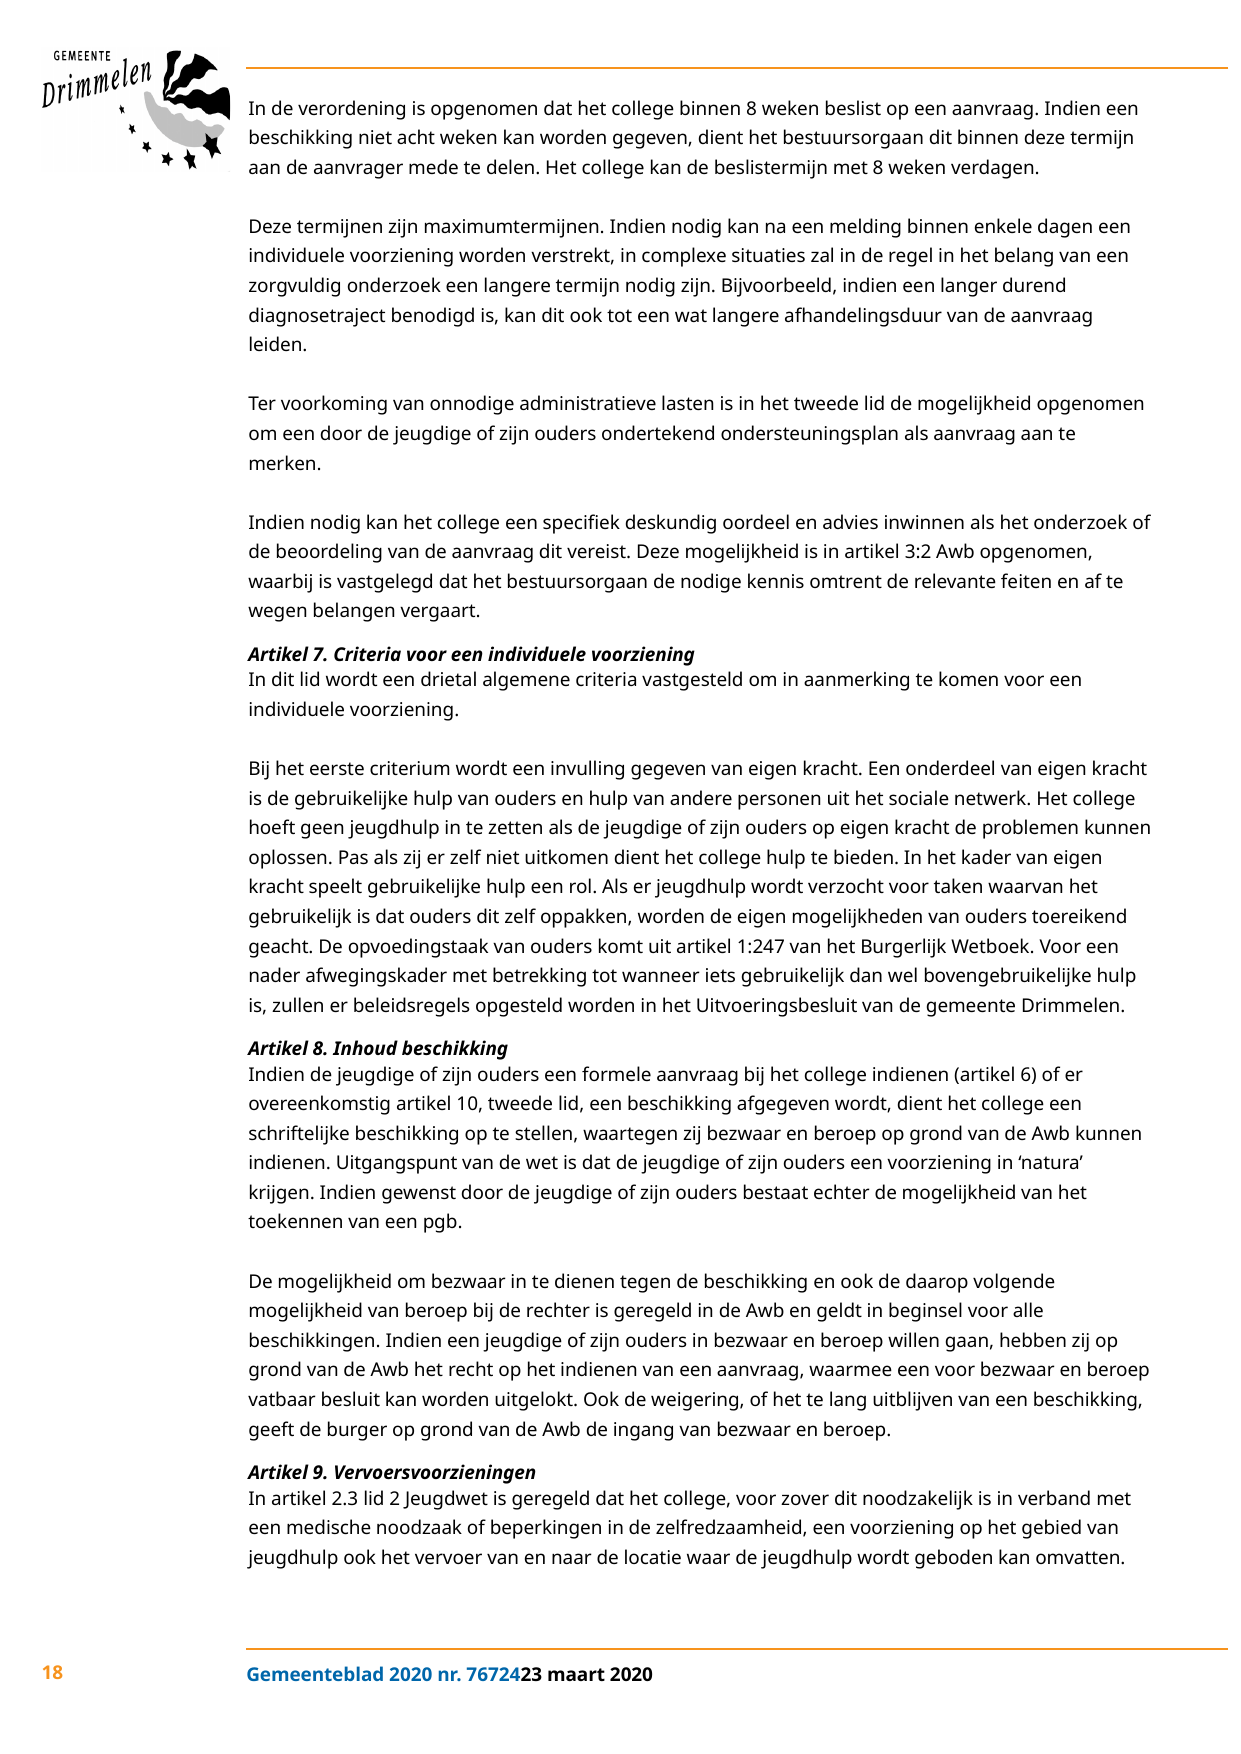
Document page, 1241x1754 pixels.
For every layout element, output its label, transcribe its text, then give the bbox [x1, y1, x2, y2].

text Artikel 8. Inhoud beschikking [248, 1035, 1152, 1061]
picture [41, 47, 231, 172]
text Indien nodig kan het college een specifiek deskundig oordeel en advies inwinnen als het onderzoek of de beoordeling van de aanvraag dit vereist. Deze mogelijkheid is in artikel 3:2 Awb opgenomen, waarbij is vastgelegd dat het bestuursorgaan de nodige kennis omtrent de relevante feiten en af te wegen belangen vergaart. [248, 509, 1152, 623]
text Deze termijnen zijn maximumtermijnen. Indien nodig kan na een melding binnen enkele dagen een individuele voorziening worden verstrekt, in complexe situaties zal in de regel in het belang van een zorgvuldig onderzoek een langere termijn nodig zijn. Bijvoorbeeld, indien een langer durend diagnosetraject benodigd is, kan dit ook tot een wat langere afhandelingsduur van de aanvraag leiden. [248, 213, 1152, 357]
text Ter voorkoming van onnodige administratieve lasten is in het tweede lid de mogelijkheid opgenomen om een door de jeugdige of zijn ouders ondertekend ondersteuningsplan als aanvraag aan te merken. [248, 391, 1152, 476]
text De mogelijkheid om bezwaar in te dienen tegen de beschikking en ook de daarop volgende mogelijkheid van beroep bij de rechter is geregeld in de Awb en geldt in beginsel voor alle beschikkingen. Indien een jeugdige of zijn ouders in bezwaar en beroep willen gaan, hebben zij op grond van de Awb het recht op het indienen van een aanvraag, waarmee een voor bezwaar en beroep vatbaar besluit kan worden uitgelokt. Ook de weigering, of het te lang uitblijven van een beschikking, geeft de burger op grond van de Awb de ingang van bezwaar en beroep. [248, 1268, 1152, 1442]
text In de verordening is opgenomen dat het college binnen 8 weken beslist op een aanvraag. Indien een beschikking niet acht weken kan worden gegeven, dient het bestuursorgaan dit binnen deze termijn aan de aanvrager mede te delen. Het college kan de beslistermijn met 8 weken verdagen. [248, 95, 1152, 180]
text In artikel 2.3 lid 2 Jeugdwet is geregeld dat het college, voor zover dit noodzakelijk is in verband met een medische noodzaak of beperkingen in de zelfredzaamheid, een voorziening op het gebied van jeugdhulp ook het vervoer van en naar de locatie waar de jeugdhulp wordt geboden kan omvatten. [248, 1485, 1152, 1569]
text Artikel 9. Vervoersvoorzieningen [248, 1459, 1152, 1485]
text Artikel 7. Criteria voor een individuele voorziening [248, 641, 1152, 667]
text Bij het eerste criterium wordt een invulling gegeven van eigen kracht. Een onderdeel van eigen kracht is de gebruikelijke hulp van ouders en hulp van andere personen uit het sociale netwerk. Het college hoeft geen jeugdhulp in te zetten als de jeugdige of zijn ouders op eigen kracht de problemen kunnen oplossen. Pas als zij er zelf niet uitkomen dient het college hulp te bieden. In het kader van eigen kracht speelt gebruikelijke hulp een rol. Als er jeugdhulp wordt verzocht voor taken waarvan het gebruikelijk is dat ouders dit zelf oppakken, worden de eigen mogelijkheden van ouders toereikend geacht. De opvoedingstaak van ouders komt uit artikel 1:247 van het Burgerlijk Wetboek. Voor een nader afwegingskader met betrekking tot wanneer iets gebruikelijk dan wel bovengebruikelijke hulp is, zullen er beleidsregels opgesteld worden in het Uitvoeringsbesluit van de gemeente Drimmelen. [248, 755, 1152, 1018]
text In dit lid wordt een drietal algemene criteria vastgesteld om in aanmerking te komen voor een individuele voorziening. [248, 667, 1152, 722]
text Indien de jeugdige of zijn ouders een formele aanvraag bij het college indienen (artikel 6) of er overeenkomstig artikel 10, tweede lid, een beschikking afgegeven wordt, dient het college een schriftelijke beschikking op te stellen, waartegen zij bezwaar en beroep op grond van de Awb kunnen indienen. Uitgangspunt van de wet is dat de jeugdige of zijn ouders een voorziening in ‘natura’ krijgen. Indien gewenst door de jeugdige of zijn ouders bestaat echter de mogelijkheid van het toekennen van een pgb. [248, 1061, 1152, 1234]
